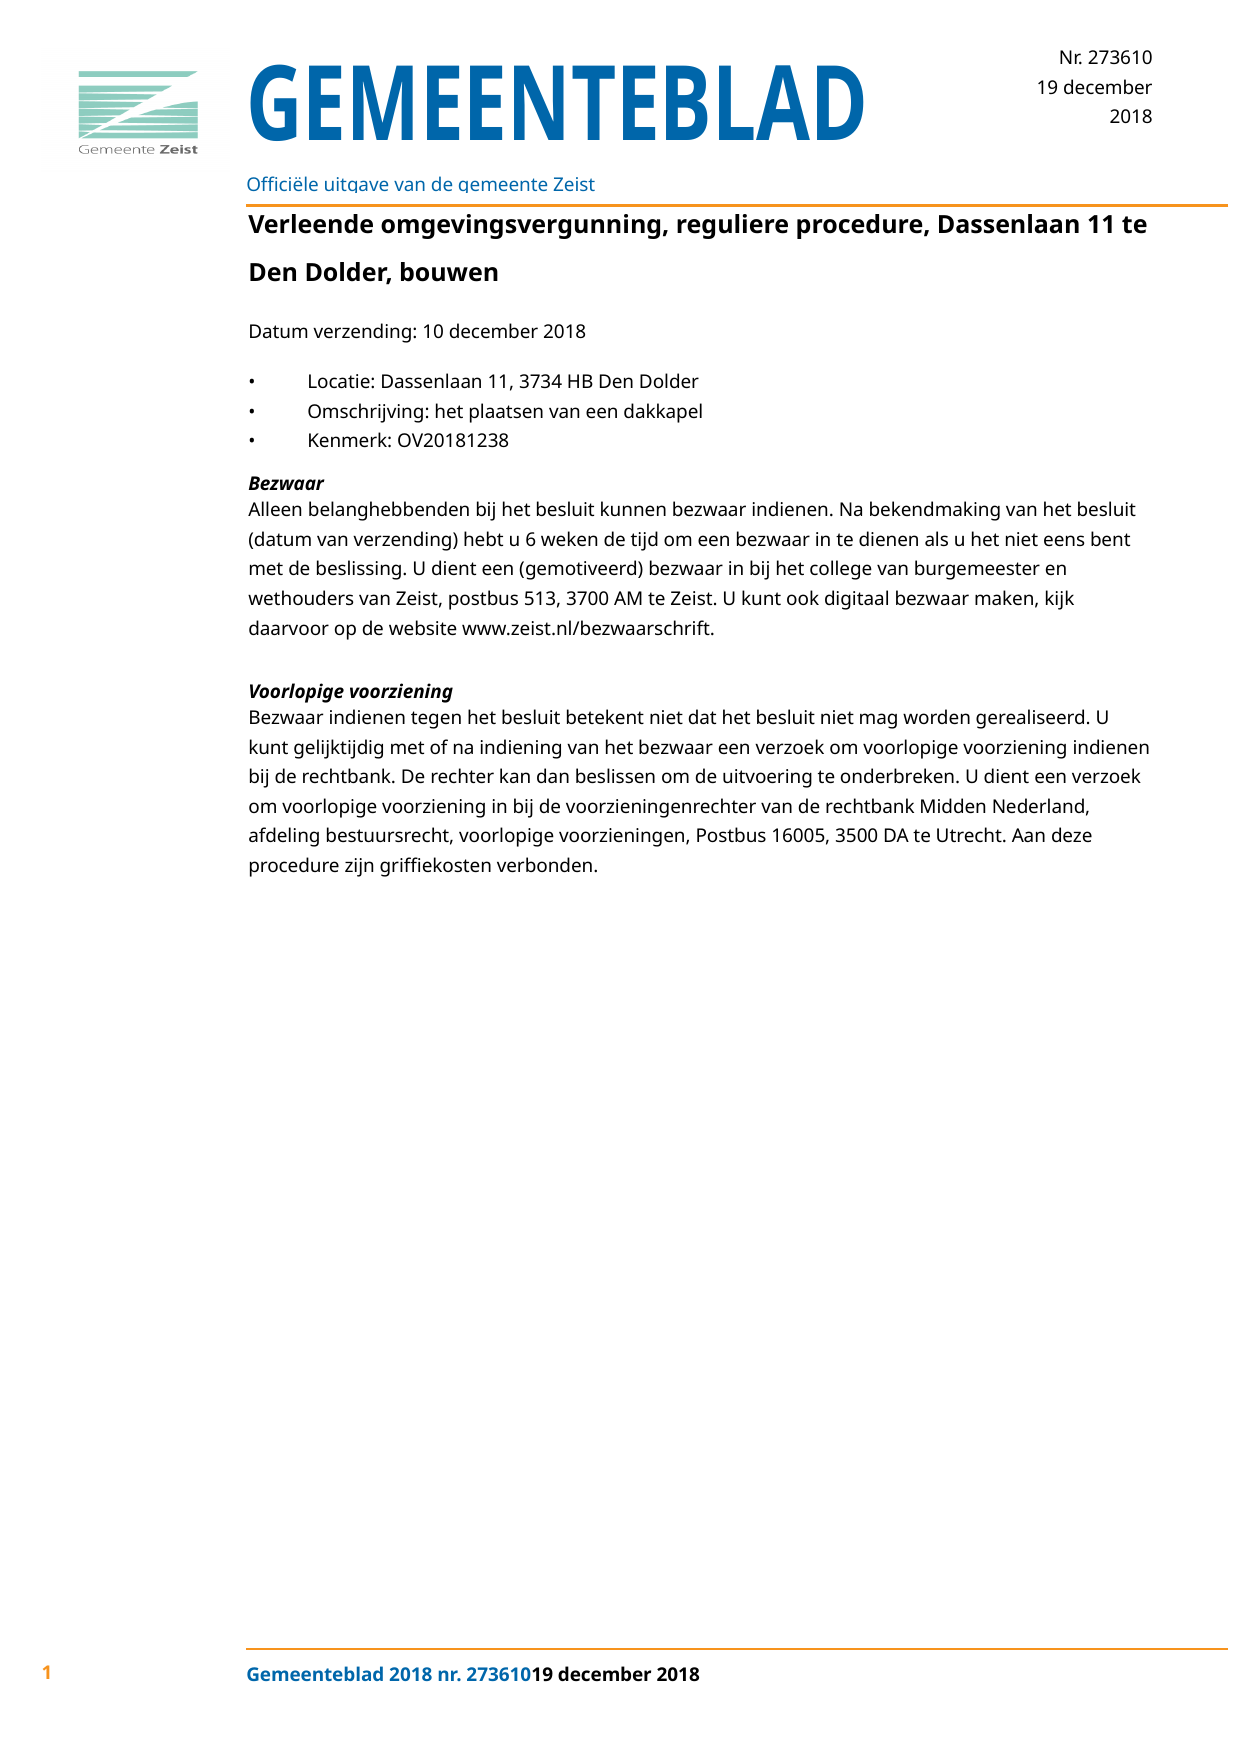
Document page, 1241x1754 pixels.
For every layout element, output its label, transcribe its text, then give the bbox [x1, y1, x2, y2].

text Alleen belanghebbenden bij het besluit kunnen bezwaar indienen. Na bekendmaking van het besluit (datum van verzending) hebt u 6 weken de tijd om een bezwaar in te dienen als u het niet eens bent met de beslissing. U dient een (gemotiveerd) bezwaar in bij het college van burgemeester en wethouders van Zeist, postbus 513, 3700 AM te Zeist. U kunt ook digitaal bezwaar maken, kijk daarvoor op de website www.zeist.nl/bezwaarschrift. [248, 496, 1152, 640]
picture [41, 47, 231, 172]
text Datum verzending: 10 december 2018 [248, 318, 1152, 344]
text Bezwaar [248, 471, 1152, 496]
list Locatie: Dassenlaan 11, 3734 HB Den Dolder [248, 368, 1152, 394]
text Verleende omgevingsvergunning, reguliere procedure, Dassenlaan 11 te Den Dolder, bouwen [248, 207, 1152, 288]
list Kenmerk: OV20181238 [248, 427, 1152, 453]
list Omschrijving: het plaatsen van een dakkapel [248, 398, 1152, 424]
text Voorlopige voorziening [248, 679, 1152, 704]
text Bezwaar indienen tegen het besluit betekent niet dat het besluit niet mag worden gerealiseerd. U kunt gelijktijdig met of na indiening van het bezwaar een verzoek om voorlopige voorziening indienen bij de rechtbank. De rechter kan dan beslissen om de uitvoering te onderbreken. U dient een verzoek om voorlopige voorziening in bij de voorzieningenrechter van de rechtbank Midden Nederland, afdeling bestuursrecht, voorlopige voorzieningen, Postbus 16005, 3500 DA te Utrecht. Aan deze procedure zijn griffiekosten verbonden. [248, 704, 1152, 878]
